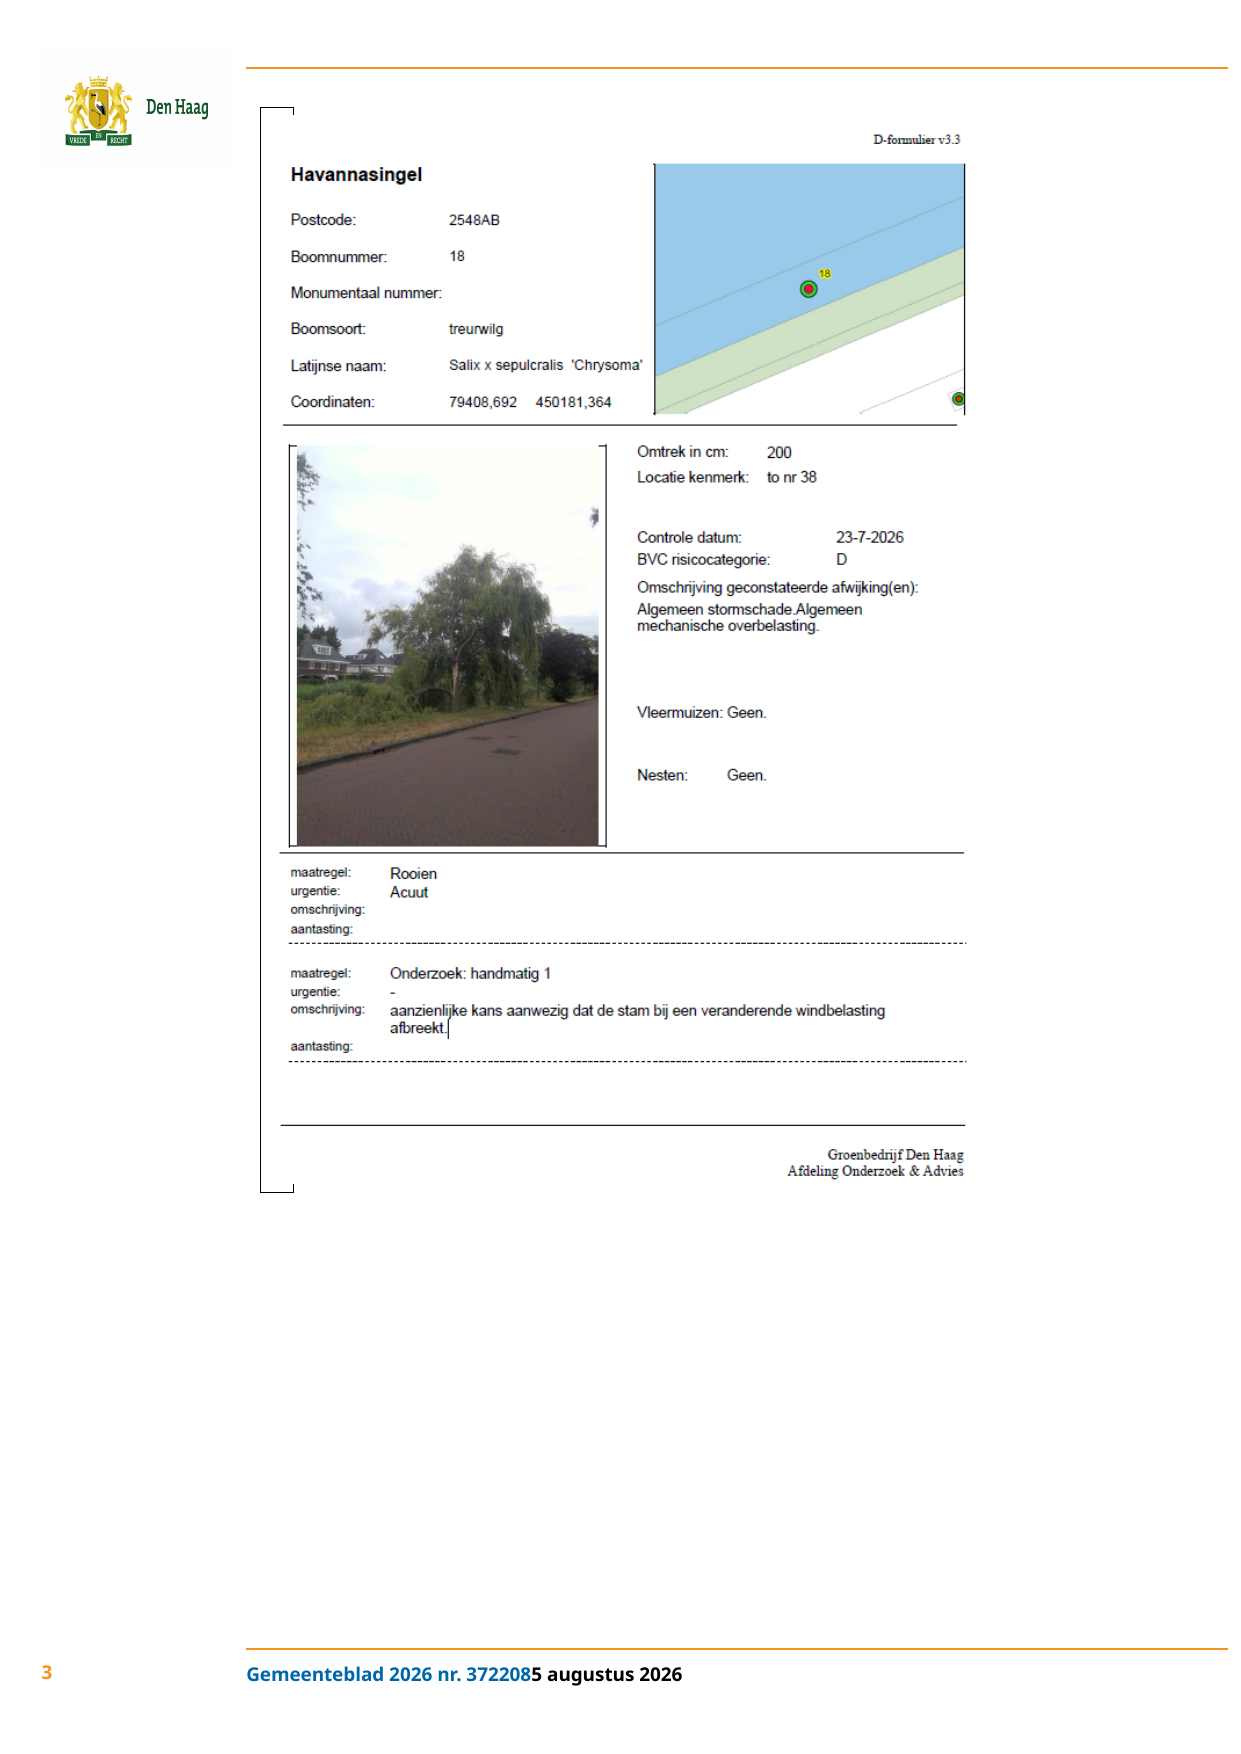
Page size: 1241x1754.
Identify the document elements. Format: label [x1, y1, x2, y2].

picture [268, 115, 978, 1184]
picture [41, 47, 231, 172]
